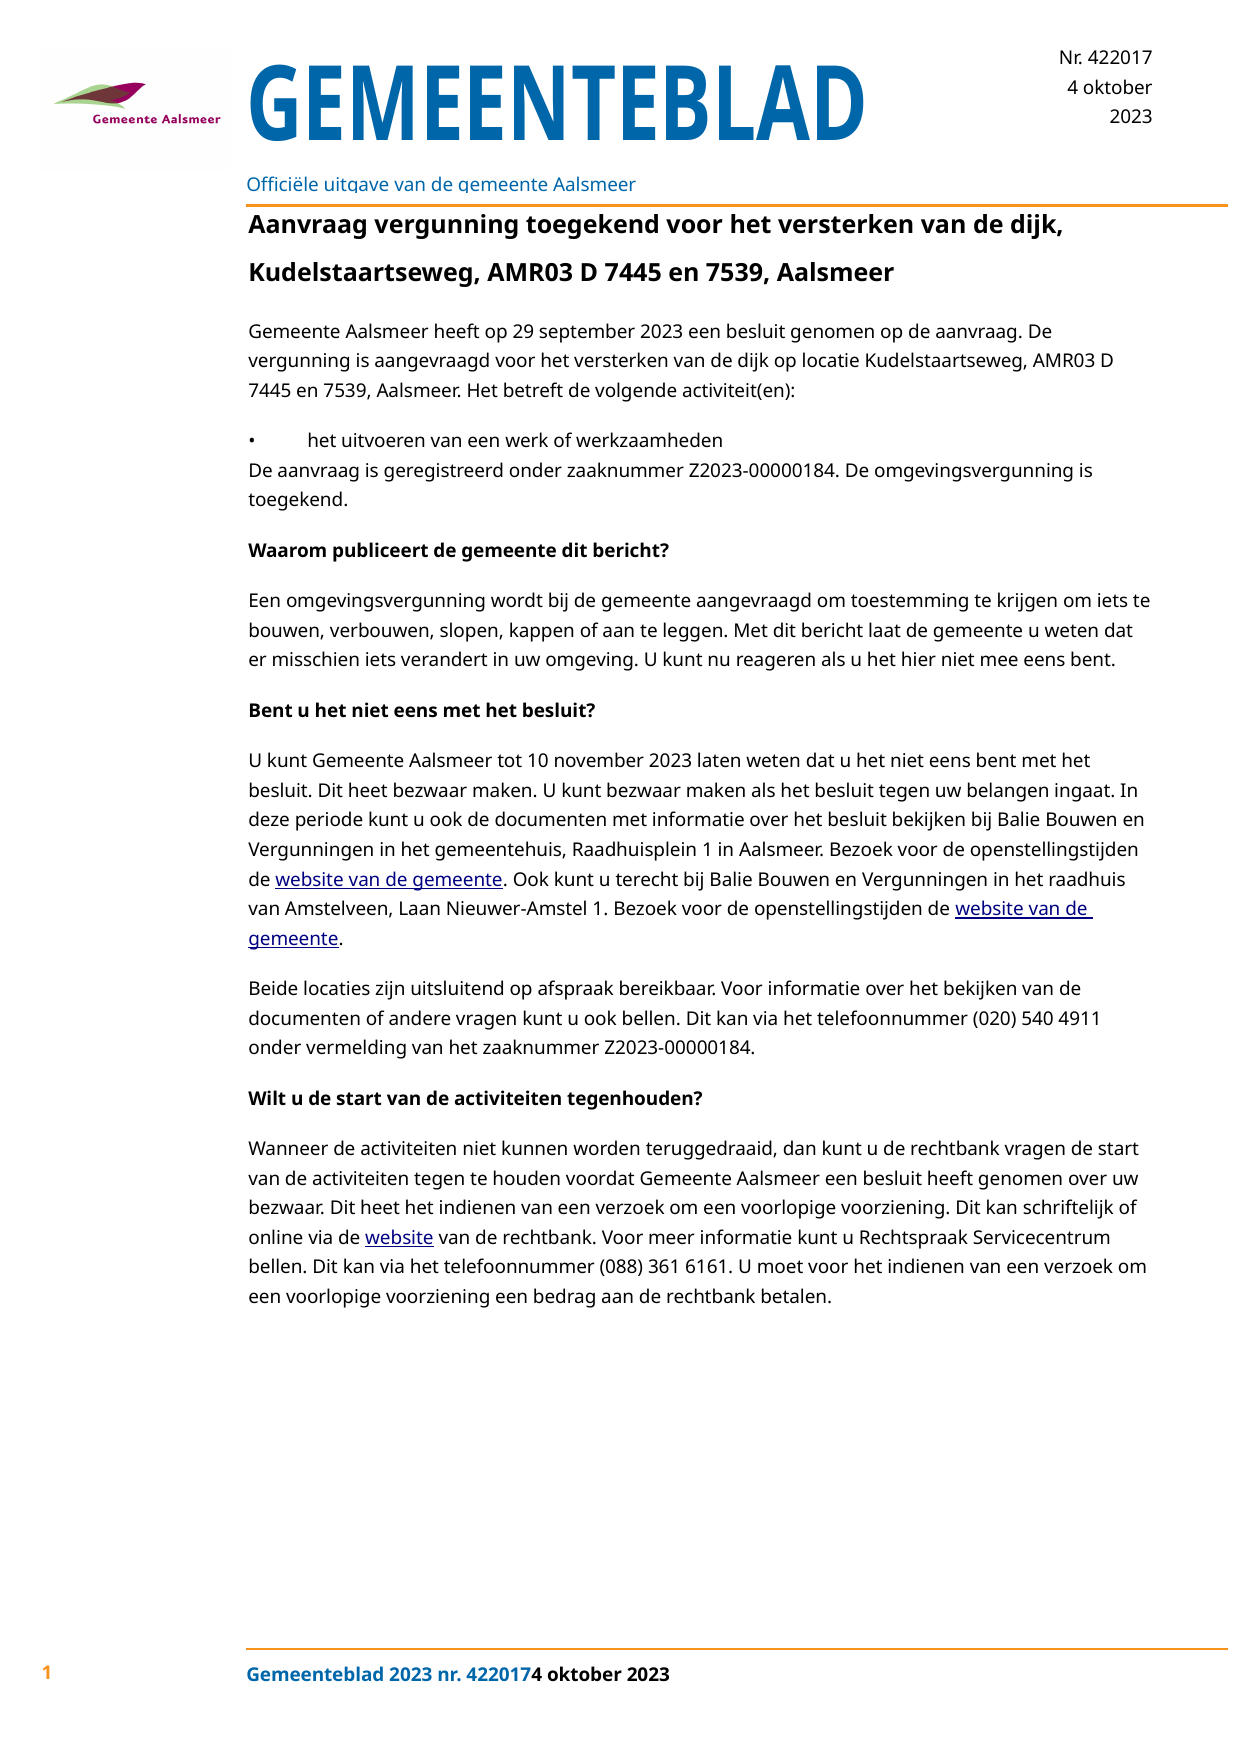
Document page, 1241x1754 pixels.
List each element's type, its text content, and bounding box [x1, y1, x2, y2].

text De aanvraag is geregistreerd onder zaaknummer Z2023-00000184. De omgevingsvergunning is toegekend. [248, 457, 1152, 512]
text Wilt u de start van de activiteiten tegenhouden? [248, 1085, 1152, 1111]
text Wanneer de activiteiten niet kunnen worden teruggedraaid, dan kunt u de rechtbank vragen de start van de activiteiten tegen te houden voordat Gemeente Aalsmeer een besluit heeft genomen over uw bezwaar. Dit heet het indienen van een verzoek om een voorlopige voorziening. Dit kan schriftelijk of online via de website van de rechtbank. Voor meer informatie kunt u Rechtspraak Servicecentrum bellen. Dit kan via het telefoonnummer (088) 361 6161. U moet voor het indienen van een verzoek om een voorlopige voorziening een bedrag aan de rechtbank betalen. [248, 1135, 1152, 1309]
picture [41, 47, 231, 172]
text Bent u het niet eens met het besluit? [248, 697, 1152, 723]
text U kunt Gemeente Aalsmeer tot 10 november 2023 laten weten dat u het niet eens bent met het besluit. Dit heet bezwaar maken. U kunt bezwaar maken als het besluit tegen uw belangen ingaat. In deze periode kunt u ook de documenten met informatie over het besluit bekijken bij Balie Bouwen en Vergunningen in het gemeentehuis, Raadhuisplein 1 in Aalsmeer. Bezoek voor de openstellingstijden de website van de gemeente. Ook kunt u terecht bij Balie Bouwen en Vergunningen in het raadhuis van Amstelveen, Laan Nieuwer-Amstel 1. Bezoek voor de openstellingstijden de website van de gemeente. [248, 747, 1152, 951]
text Een omgevingsvergunning wordt bij de gemeente aangevraagd om toestemming te krijgen om iets te bouwen, verbouwen, slopen, kappen of aan te leggen. Met dit bericht laat de gemeente u weten dat er misschien iets verandert in uw omgeving. U kunt nu reageren als u het hier niet mee eens bent. [248, 587, 1152, 672]
text Aanvraag vergunning toegekend voor het versterken van de dijk, Kudelstaartseweg, AMR03 D 7445 en 7539, Aalsmeer [248, 207, 1152, 288]
text Waarom publiceert de gemeente dit bericht? [248, 537, 1152, 563]
list het uitvoeren van een werk of werkzaamheden [248, 427, 1152, 453]
text Beide locaties zijn uitsluitend op afspraak bereikbaar. Voor informatie over het bekijken van de documenten of andere vragen kunt u ook bellen. Dit kan via het telefoonnummer (020) 540 4911 onder vermelding van het zaaknummer Z2023-00000184. [248, 975, 1152, 1060]
text Gemeente Aalsmeer heeft op 29 september 2023 een besluit genomen op de aanvraag. De vergunning is aangevraagd voor het versterken van de dijk op locatie Kudelstaartseweg, AMR03 D 7445 en 7539, Aalsmeer. Het betreft de volgende activiteit(en): [248, 318, 1152, 403]
